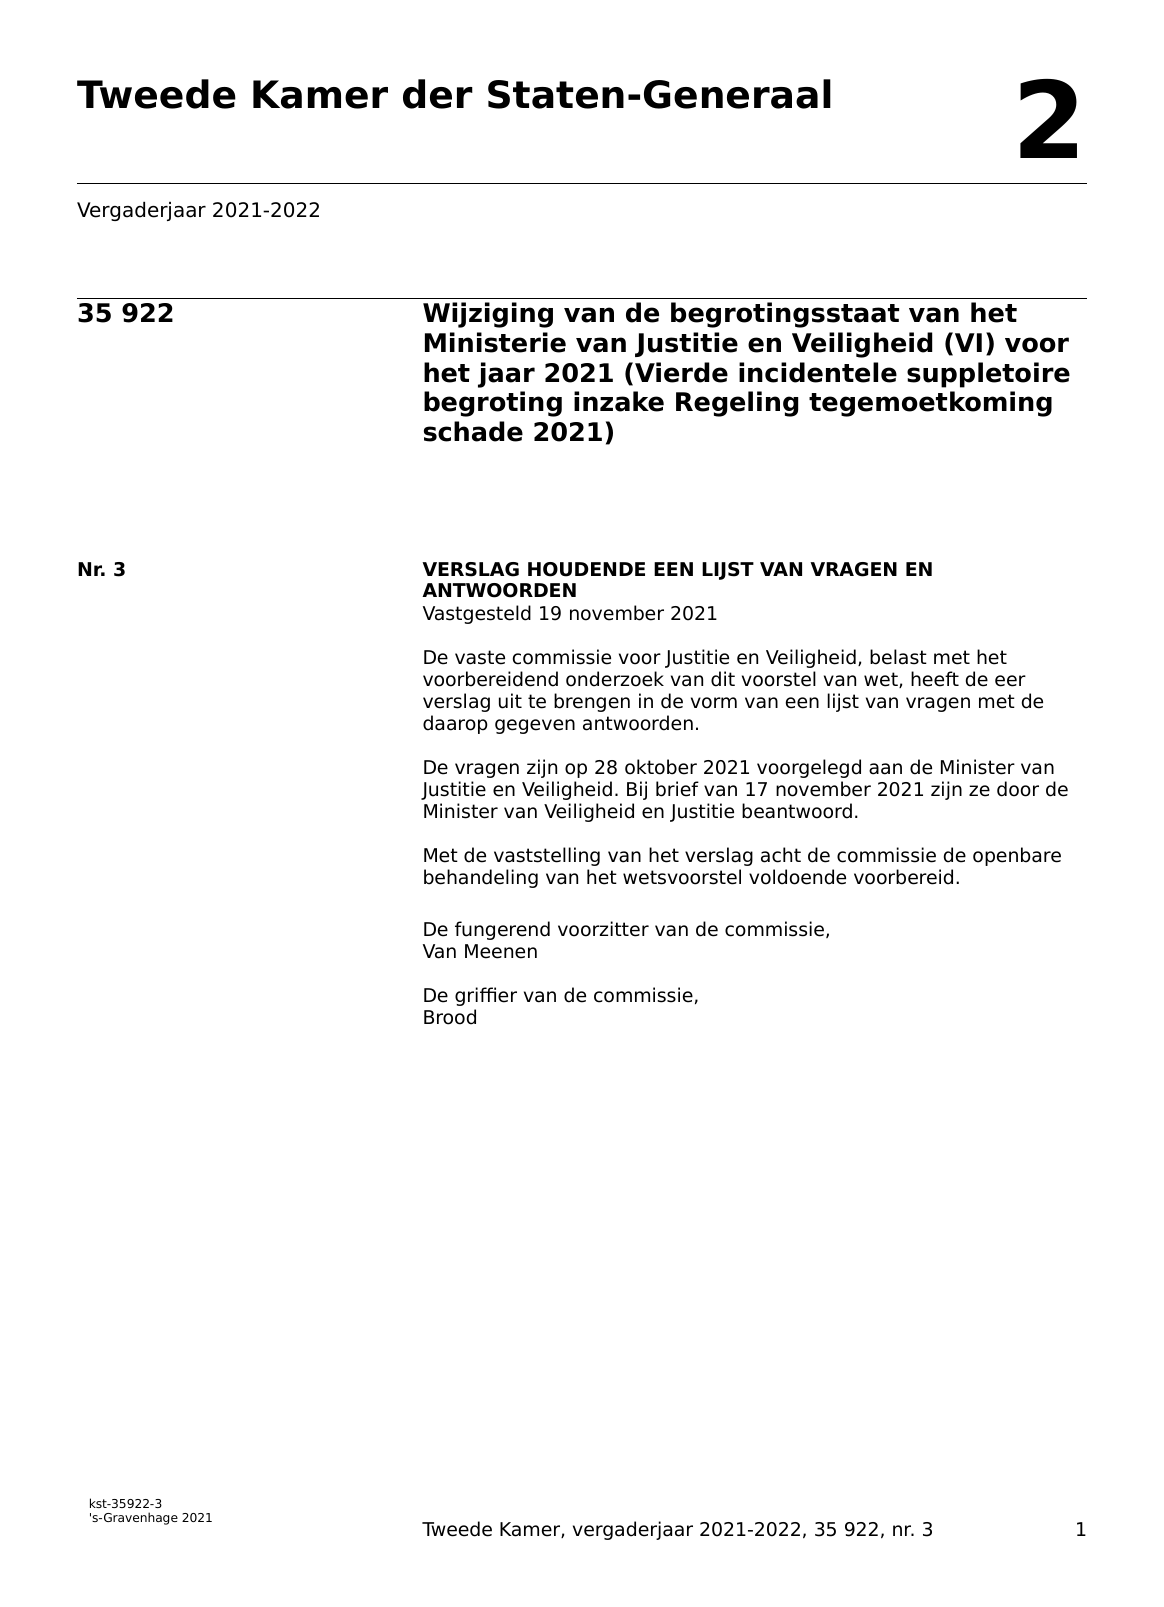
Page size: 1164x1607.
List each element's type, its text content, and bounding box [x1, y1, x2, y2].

text 's-Gravenhage 2021 [88, 1511, 323, 1525]
text De vragen zijn op 28 oktober 2021 voorgelegd aan de Minister van Justitie en Veiligheid. Bij brief van 17 november 2021 zijn ze door de Minister van Veiligheid en Justitie beantwoord. [422, 757, 1087, 823]
text Met de vaststelling van het verslag acht de commissie de openbare behandeling van het wetsvoorstel voldoende voorbereid. [422, 845, 1087, 889]
subtitle Nr. 3 VERSLAG HOUDENDE EEN LIJST VAN VRAGEN EN ANTWOORDEN [77, 558, 1087, 602]
text De griffier van de commissie, Brood [422, 985, 1087, 1029]
text kst-35922-3 [88, 1497, 323, 1511]
text Vastgesteld 19 november 2021 [422, 602, 1087, 624]
text De fungerend voorzitter van de commissie, Van Meenen [422, 919, 1087, 963]
text De vaste commissie voor Justitie en Veiligheid, belast met het voorbereidend onderzoek van dit voorstel van wet, heeft de eer verslag uit te brengen in de vorm van een lijst van vragen met de daarop gegeven antwoorden. [422, 647, 1087, 734]
table_header Tweede Kamer der Staten-Generaal [77, 59, 886, 183]
subtitle 35 922 Wijziging van de begrotingsstaat van het Ministerie van Justitie en Veiligheid (VI) voor het jaar 2021 (Vierde incidentele suppletoire begroting inzake Regeling tegemoetkoming schade 2021) [77, 299, 1087, 447]
table_cell Vergaderjaar 2021-2022 [77, 184, 1087, 298]
table_header 2 [886, 59, 1087, 183]
